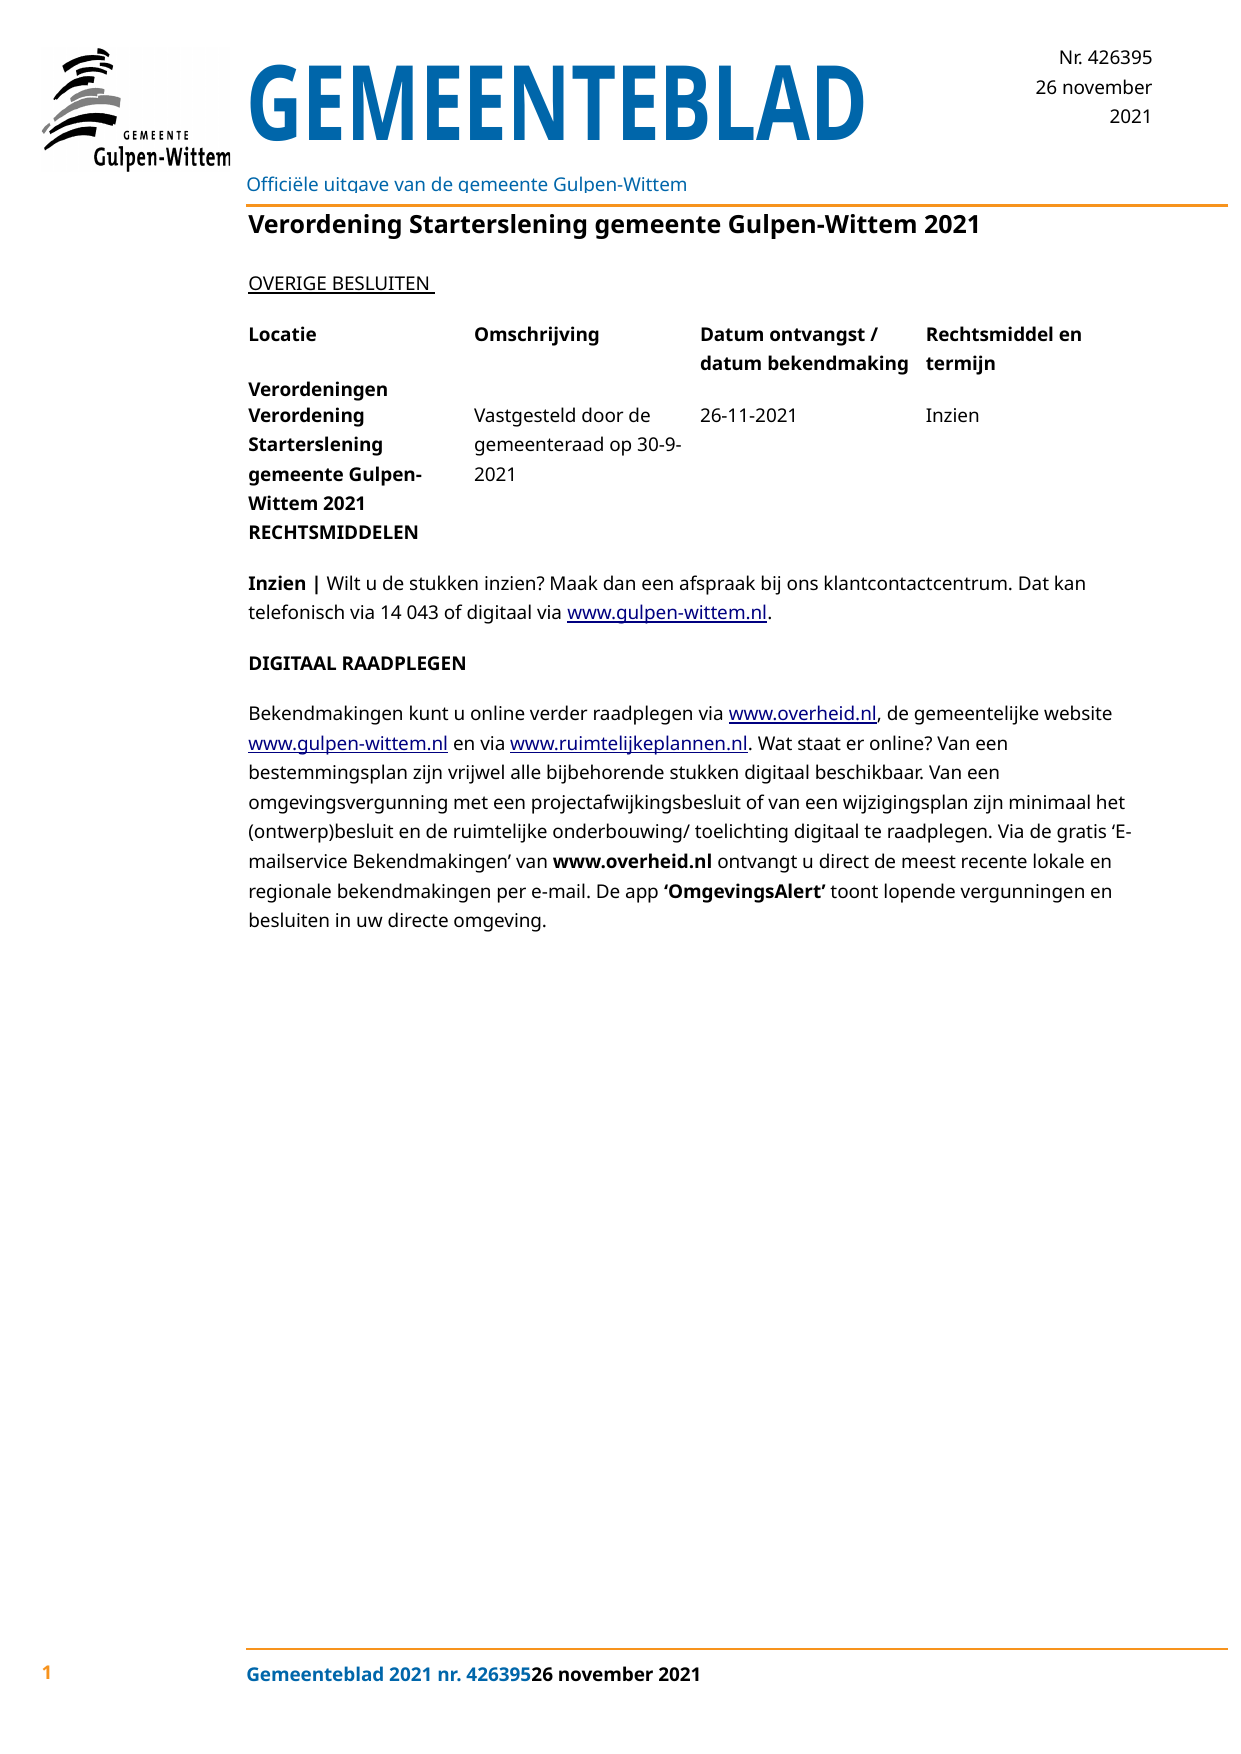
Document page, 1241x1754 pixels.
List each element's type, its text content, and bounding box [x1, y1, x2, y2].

picture [41, 47, 231, 172]
table_cell Verordening Starterslening gemeente Gulpen-Wittem 2021 [248, 402, 474, 516]
table_cell [700, 376, 926, 402]
text Bekendmakingen kunt u online verder raadplegen via www.overheid.nl, de gemeentelijke website www.gulpen-wittem.nl en via www.ruimtelijkeplannen.nl. Wat staat er online? Van een bestemmingsplan zijn vrijwel alle bijbehorende stukken digitaal beschikbaar. Van een omgevingsvergunning met een projectafwijkingsbesluit of van een wijzigingsplan zijn minimaal het (ontwerp)besluit en de ruimtelijke onderbouwing/ toelichting digitaal te raadplegen. Via de gratis ‘E-mailservice Bekendmakingen’ van www.overheid.nl ontvangt u direct de meest recente lokale en regionale bekendmakingen per e-mail. De app ‘OmgevingsAlert’ toont lopende vergunningen en besluiten in uw directe omgeving. [248, 700, 1152, 933]
text DIGITAAL RAADPLEGEN [248, 650, 1152, 676]
table_header Locatie [248, 321, 474, 376]
table_cell Vastgesteld door de gemeenteraad op 30-9-2021 [474, 402, 700, 516]
table_header Omschrijving [474, 321, 700, 376]
table_cell [474, 376, 700, 402]
text Verordening Starterslening gemeente Gulpen-Wittem 2021 [248, 207, 1152, 241]
table_cell 26-11-2021 [700, 402, 926, 516]
table_cell Inzien [926, 402, 1152, 516]
text RECHTSMIDDELEN [248, 519, 1152, 545]
table_cell Verordeningen [248, 376, 474, 402]
table_cell [926, 376, 1152, 402]
table_header Datum ontvangst / datum bekendmaking [700, 321, 926, 376]
text Inzien | Wilt u de stukken inzien? Maak dan een afspraak bij ons klantcontactcentrum. Dat kan telefonisch via 14 043 of digitaal via www.gulpen-wittem.nl. [248, 570, 1152, 625]
table_header Rechtsmiddel en termijn [926, 321, 1152, 376]
text OVERIGE BESLUITEN [248, 270, 1152, 296]
